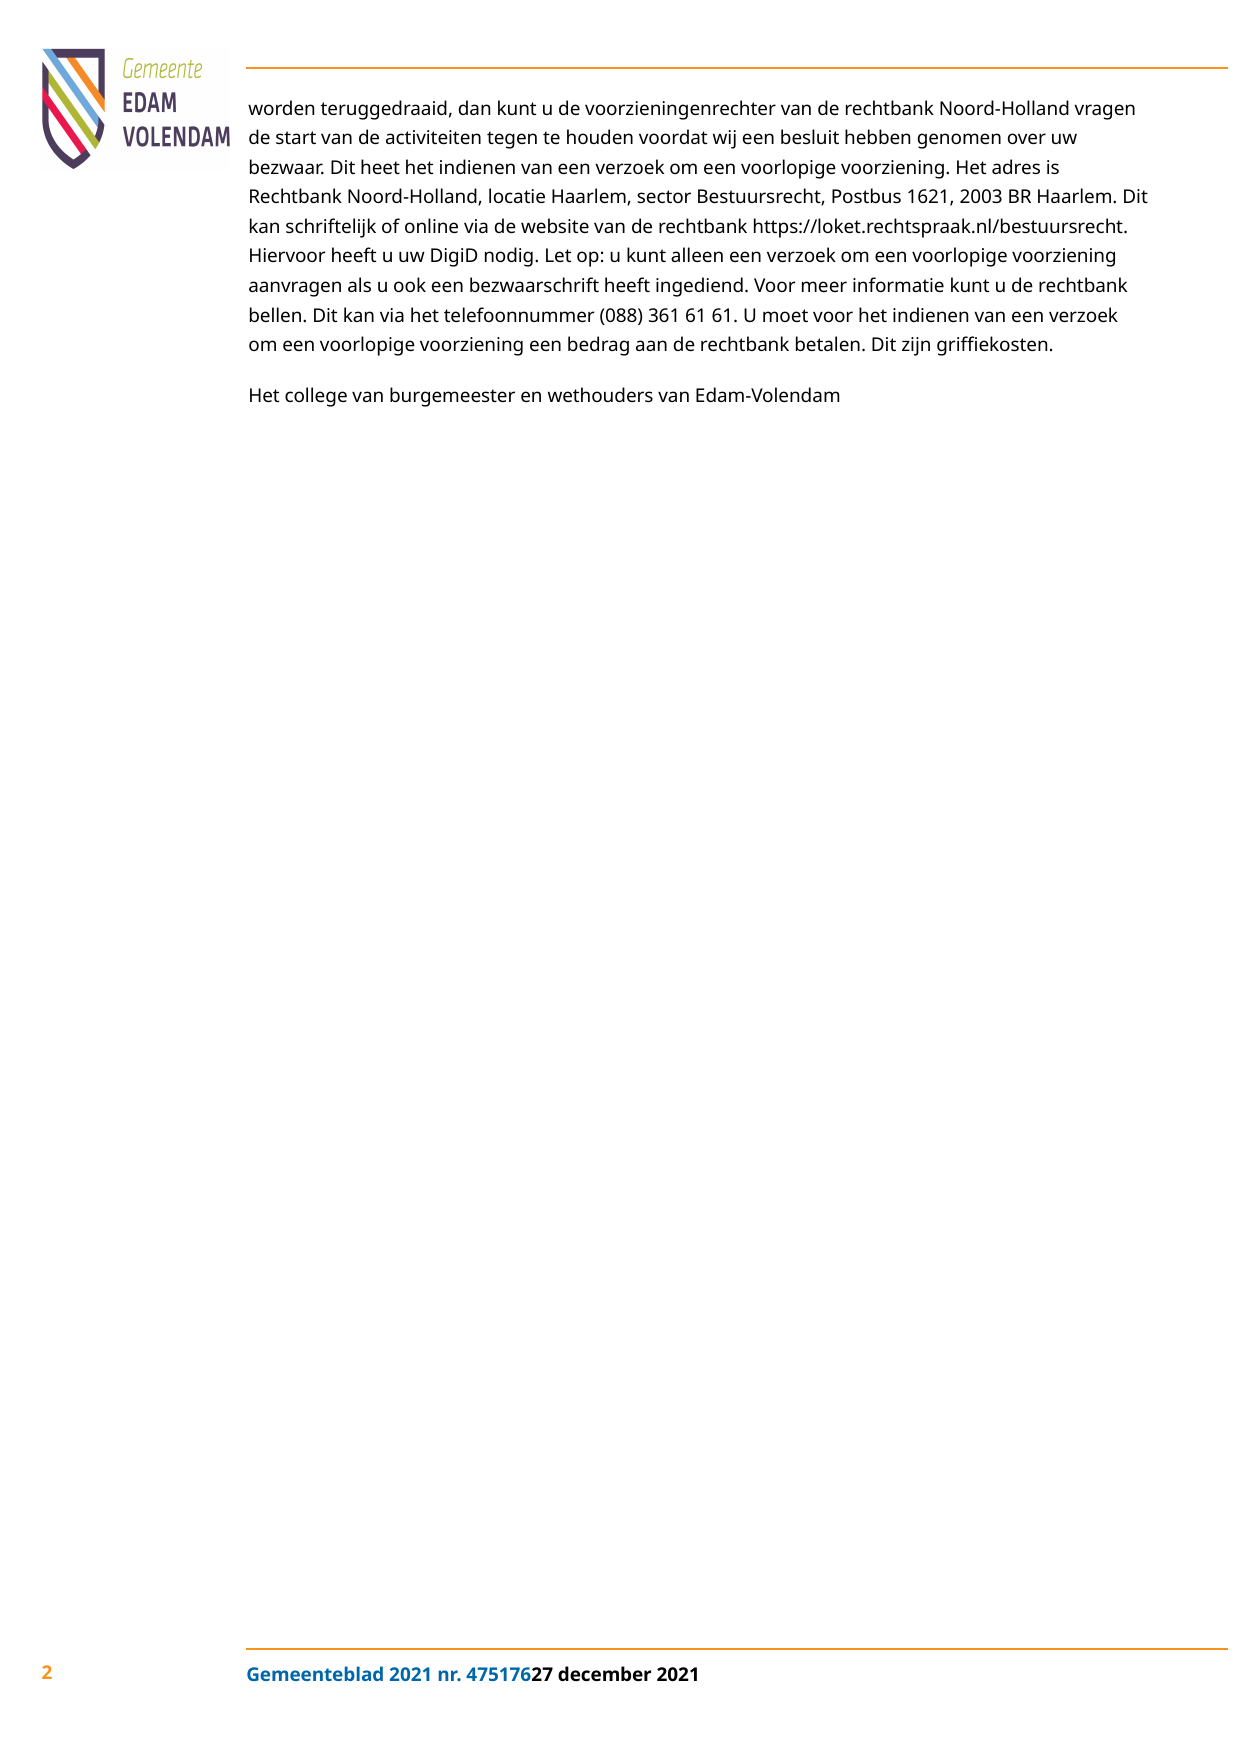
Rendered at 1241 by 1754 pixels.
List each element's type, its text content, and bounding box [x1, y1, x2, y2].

text worden teruggedraaid, dan kunt u de voorzieningenrechter van de rechtbank Noord-Holland vragen de start van de activiteiten tegen te houden voordat wij een besluit hebben genomen over uw bezwaar. Dit heet het indienen van een verzoek om een voorlopige voorziening. Het adres is Rechtbank Noord-Holland, locatie Haarlem, sector Bestuursrecht, Postbus 1621, 2003 BR Haarlem. Dit kan schriftelijk of online via de website van de rechtbank https://loket.rechtspraak.nl/bestuursrecht. Hiervoor heeft u uw DigiD nodig. Let op: u kunt alleen een verzoek om een voorlopige voorziening aanvragen als u ook een bezwaarschrift heeft ingediend. Voor meer informatie kunt u de rechtbank bellen. Dit kan via het telefoonnummer (088) 361 61 61. U moet voor het indienen van een verzoek om een voorlopige voorziening een bedrag aan de rechtbank betalen. Dit zijn griffiekosten. [248, 95, 1152, 357]
text Het college van burgemeester en wethouders van Edam-Volendam [248, 382, 1152, 408]
picture [41, 47, 231, 172]
